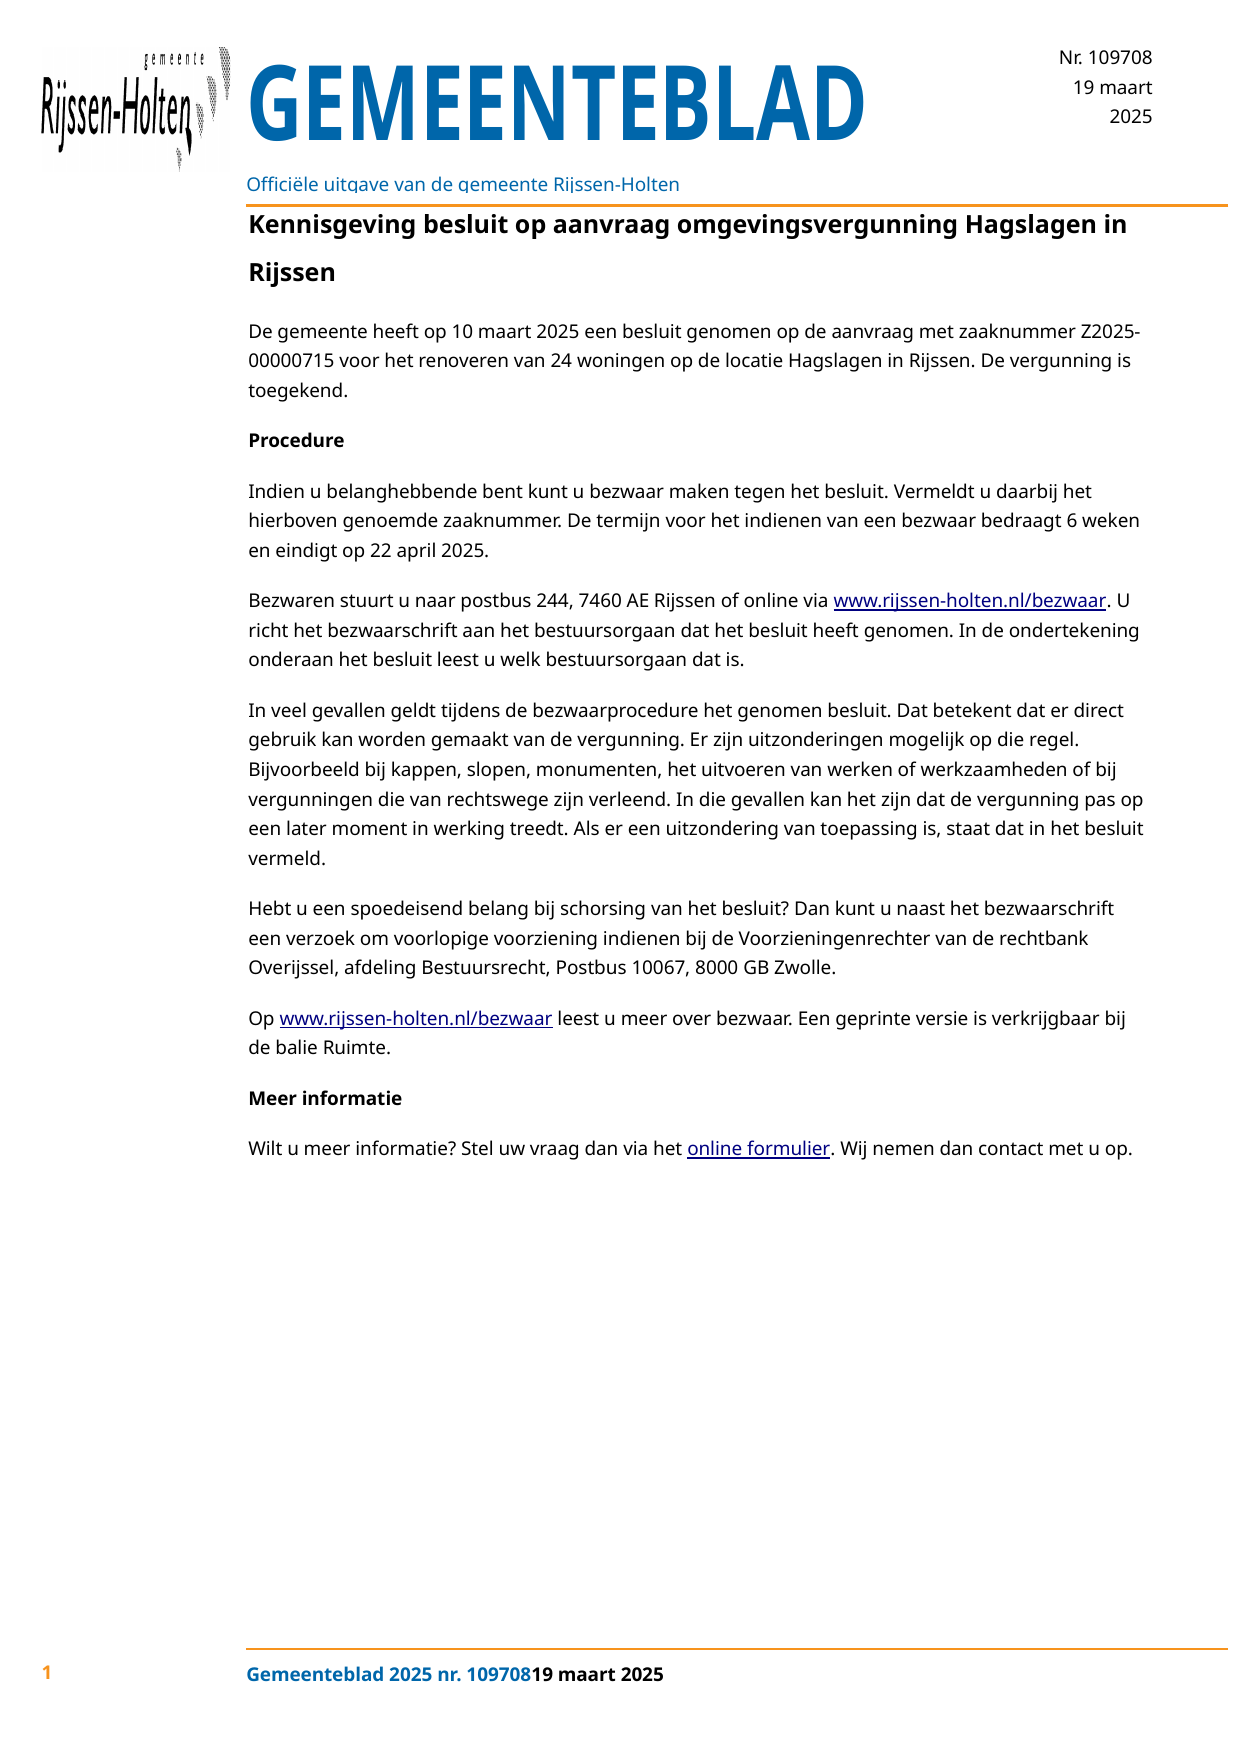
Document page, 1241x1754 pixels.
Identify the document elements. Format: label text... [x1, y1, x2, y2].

text Kennisgeving besluit op aanvraag omgevingsvergunning Hagslagen in Rijssen [248, 207, 1152, 288]
text Wilt u meer informatie? Stel uw vraag dan via het online formulier. Wij nemen dan contact met u op. [248, 1135, 1152, 1161]
text Procedure [248, 427, 1152, 453]
text De gemeente heeft op 10 maart 2025 een besluit genomen op de aanvraag met zaaknummer Z2025-00000715 voor het renoveren van 24 woningen op de locatie Hagslagen in Rijssen. De vergunning is toegekend. [248, 318, 1152, 403]
text Op www.rijssen-holten.nl/bezwaar leest u meer over bezwaar. Een geprinte versie is verkrijgbaar bij de balie Ruimte. [248, 1005, 1152, 1060]
picture [41, 47, 231, 172]
text Bezwaren stuurt u naar postbus 244, 7460 AE Rijssen of online via www.rijssen-holten.nl/bezwaar. U richt het bezwaarschrift aan het bestuursorgaan dat het besluit heeft genomen. In de ondertekening onderaan het besluit leest u welk bestuursorgaan dat is. [248, 587, 1152, 672]
text In veel gevallen geldt tijdens de bezwaarprocedure het genomen besluit. Dat betekent dat er direct gebruik kan worden gemaakt van de vergunning. Er zijn uitzonderingen mogelijk op die regel. Bijvoorbeeld bij kappen, slopen, monumenten, het uitvoeren van werken of werkzaamheden of bij vergunningen die van rechtswege zijn verleend. In die gevallen kan het zijn dat de vergunning pas op een later moment in werking treedt. Als er een uitzondering van toepassing is, staat dat in het besluit vermeld. [248, 697, 1152, 871]
text Hebt u een spoedeisend belang bij schorsing van het besluit? Dan kunt u naast het bezwaarschrift een verzoek om voorlopige voorziening indienen bij de Voorzieningenrechter van de rechtbank Overijssel, afdeling Bestuursrecht, Postbus 10067, 8000 GB Zwolle. [248, 895, 1152, 980]
text Indien u belanghebbende bent kunt u bezwaar maken tegen het besluit. Vermeldt u daarbij het hierboven genoemde zaaknummer. De termijn voor het indienen van een bezwaar bedraagt 6 weken en eindigt op 22 april 2025. [248, 478, 1152, 563]
text Meer informatie [248, 1085, 1152, 1111]
